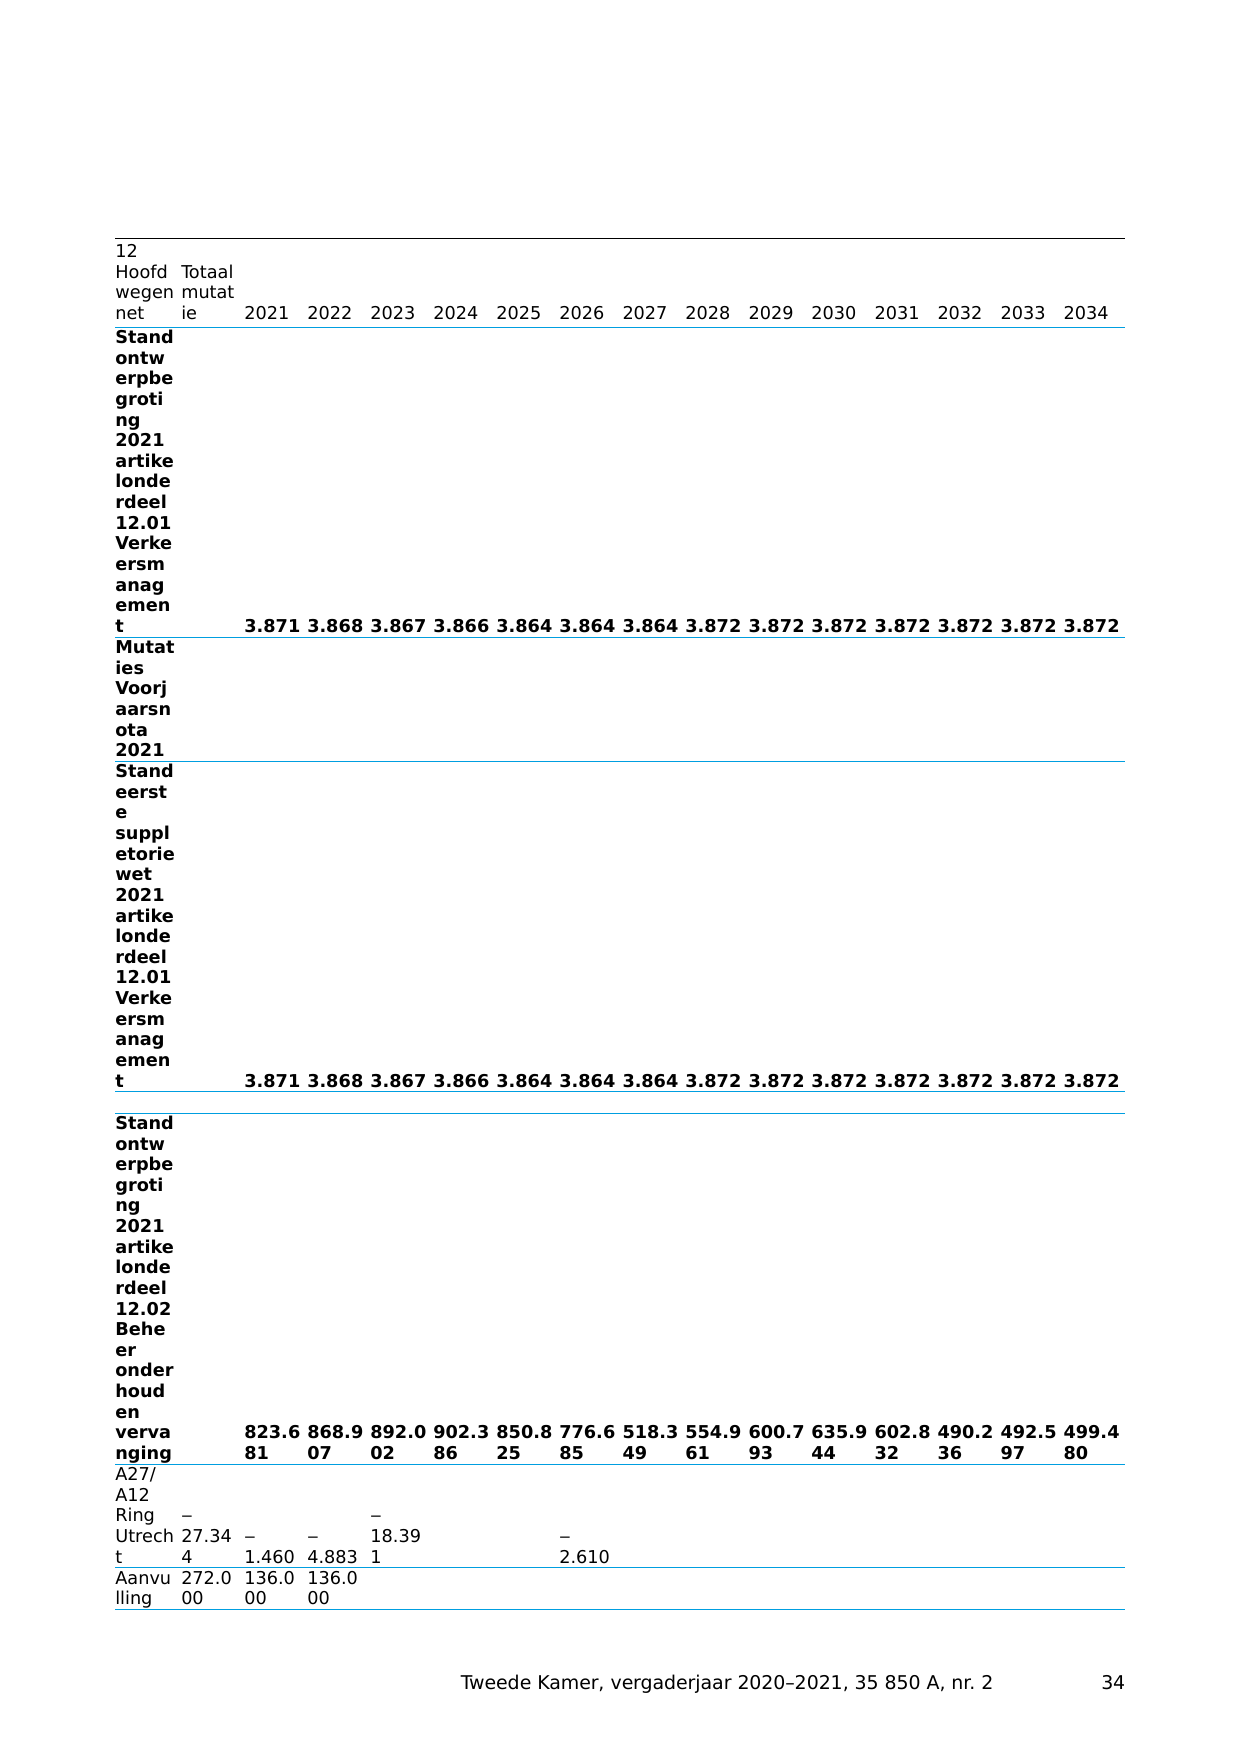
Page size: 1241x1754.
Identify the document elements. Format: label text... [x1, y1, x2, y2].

table_cell 600.793 [745, 1114, 808, 1463]
table_cell [493, 1568, 556, 1609]
table_cell [493, 1465, 556, 1567]
table_cell [493, 1092, 556, 1112]
table_cell 499.480 [1060, 1114, 1125, 1463]
table_cell 3.867 [367, 762, 430, 1091]
table_cell [304, 638, 367, 761]
table_cell 3.872 [745, 762, 808, 1091]
table_cell Mutaties Voorjaarsnota 2021 [115, 638, 178, 761]
table_cell [998, 1092, 1060, 1112]
table_cell 2026 [556, 239, 619, 327]
table_cell 490.236 [934, 1114, 997, 1463]
table_cell 12 Hoofdwegennet [115, 239, 178, 327]
table_cell [430, 1465, 493, 1567]
table_cell [808, 1465, 871, 1567]
table_cell 554.961 [682, 1114, 745, 1463]
table_cell 3.864 [619, 762, 682, 1091]
table_cell 3.872 [682, 762, 745, 1091]
table_cell ‒ 4.883 [304, 1465, 367, 1567]
table_cell [871, 1568, 934, 1609]
table_cell [178, 1092, 241, 1112]
table_cell 2030 [808, 239, 871, 327]
table_cell [682, 1568, 745, 1609]
table_cell Stand ontwerpbegroting 2021 artikelonderdeel 12.02 Beheer onderhoud en vervanging [115, 1114, 178, 1463]
table_cell 3.872 [808, 328, 871, 636]
table_cell [745, 1568, 808, 1609]
table_cell 3.868 [304, 762, 367, 1091]
table_cell ‒ 27.344 [178, 1465, 241, 1567]
table_cell 3.872 [808, 762, 871, 1091]
table_cell [178, 328, 241, 636]
table_cell 2031 [871, 239, 934, 327]
table_cell 776.685 [556, 1114, 619, 1463]
table_cell 2032 [934, 239, 997, 327]
table_cell 3.872 [934, 762, 997, 1091]
table_cell [745, 1465, 808, 1567]
table_cell [619, 638, 682, 761]
table_cell 518.349 [619, 1114, 682, 1463]
table_cell [556, 1092, 619, 1112]
table_cell 2027 [619, 239, 682, 327]
table_cell [619, 1465, 682, 1567]
table_cell [115, 1092, 178, 1112]
table_cell 3.872 [871, 762, 934, 1091]
table_cell 3.864 [493, 762, 556, 1091]
table_cell 3.864 [556, 762, 619, 1091]
table_cell 3.872 [934, 328, 997, 636]
table_cell 635.944 [808, 1114, 871, 1463]
table_cell [367, 1568, 430, 1609]
table_cell [430, 638, 493, 761]
table_cell 2025 [493, 239, 556, 327]
table_cell [619, 1568, 682, 1609]
table_cell [998, 638, 1060, 761]
table_cell [1060, 1092, 1125, 1112]
table_cell Stand ontwerpbegroting 2021 artikelonderdeel 12.01 Verkeersmanagement [115, 328, 178, 636]
table_cell [934, 1568, 997, 1609]
table_cell 3.871 [241, 762, 304, 1091]
table_cell [619, 1092, 682, 1112]
table_cell [871, 638, 934, 761]
table_cell [871, 1092, 934, 1112]
table_cell [682, 1465, 745, 1567]
table_cell 2021 [241, 239, 304, 327]
table_cell 2029 [745, 239, 808, 327]
table_cell 2022 [304, 239, 367, 327]
table_cell A27/A12 Ring Utrecht [115, 1465, 178, 1567]
table_cell [871, 1465, 934, 1567]
table_cell Totaal mutatie [178, 239, 241, 327]
table_cell 3.868 [304, 328, 367, 636]
table_cell [682, 1092, 745, 1112]
table_cell [745, 638, 808, 761]
table_cell [682, 638, 745, 761]
table_cell 3.872 [998, 328, 1060, 636]
table_cell [178, 762, 241, 1091]
table_cell 3.872 [1060, 328, 1125, 636]
table_cell 3.866 [430, 762, 493, 1091]
table_cell ‒ 2.610 [556, 1465, 619, 1567]
table_cell 2023 [367, 239, 430, 327]
table_cell [178, 638, 241, 761]
table_cell 868.907 [304, 1114, 367, 1463]
table_cell [808, 638, 871, 761]
table_cell 136.000 [304, 1568, 367, 1609]
table_cell 2033 [998, 239, 1060, 327]
table_cell [367, 638, 430, 761]
table_cell 3.864 [493, 328, 556, 636]
table_cell 3.872 [745, 328, 808, 636]
table_cell 850.825 [493, 1114, 556, 1463]
table_cell 3.872 [871, 328, 934, 636]
table_cell [556, 1568, 619, 1609]
table_cell Stand eerste suppletorie wet 2021 artikelonderdeel 12.01 Verkeersmanagement [115, 762, 178, 1091]
table_cell 892.002 [367, 1114, 430, 1463]
table_cell [1060, 638, 1125, 761]
table_cell [367, 1092, 430, 1112]
table_cell 3.864 [619, 328, 682, 636]
table_cell [178, 1114, 241, 1463]
table_cell [998, 1568, 1060, 1609]
table_cell 2024 [430, 239, 493, 327]
table_cell [1060, 1568, 1125, 1609]
table_cell [934, 1465, 997, 1567]
table_cell [241, 638, 304, 761]
table_cell 3.866 [430, 328, 493, 636]
table_cell 602.832 [871, 1114, 934, 1463]
table_cell [556, 638, 619, 761]
table_cell 3.864 [556, 328, 619, 636]
table_cell 272.000 [178, 1568, 241, 1609]
table_cell 3.867 [367, 328, 430, 636]
table_cell [998, 1465, 1060, 1567]
table_cell [304, 1092, 367, 1112]
table_cell ‒ 1.460 [241, 1465, 304, 1567]
table_cell 823.681 [241, 1114, 304, 1463]
table_header Tabel 11 Artikel 12 Hoofdwegennet (bedragen x € 1.000) [115, 213, 1125, 238]
table_cell [745, 1092, 808, 1112]
table_cell 2028 [682, 239, 745, 327]
table_cell 136.000 [241, 1568, 304, 1609]
table_cell [808, 1568, 871, 1609]
table_cell [934, 1092, 997, 1112]
table_cell [241, 1092, 304, 1112]
table_cell Aanvulling [115, 1568, 178, 1609]
table_cell [430, 1568, 493, 1609]
table_cell [430, 1092, 493, 1112]
table_cell 3.871 [241, 328, 304, 636]
table_cell 3.872 [682, 328, 745, 636]
table_cell [493, 638, 556, 761]
table_cell 902.386 [430, 1114, 493, 1463]
table_cell [1060, 1465, 1125, 1567]
table_cell [934, 638, 997, 761]
table_cell 2034 [1060, 239, 1125, 327]
table_cell [808, 1092, 871, 1112]
table_cell ‒ 18.391 [367, 1465, 430, 1567]
table_cell 492.597 [998, 1114, 1060, 1463]
table_cell 3.872 [1060, 762, 1125, 1091]
table_cell 3.872 [998, 762, 1060, 1091]
